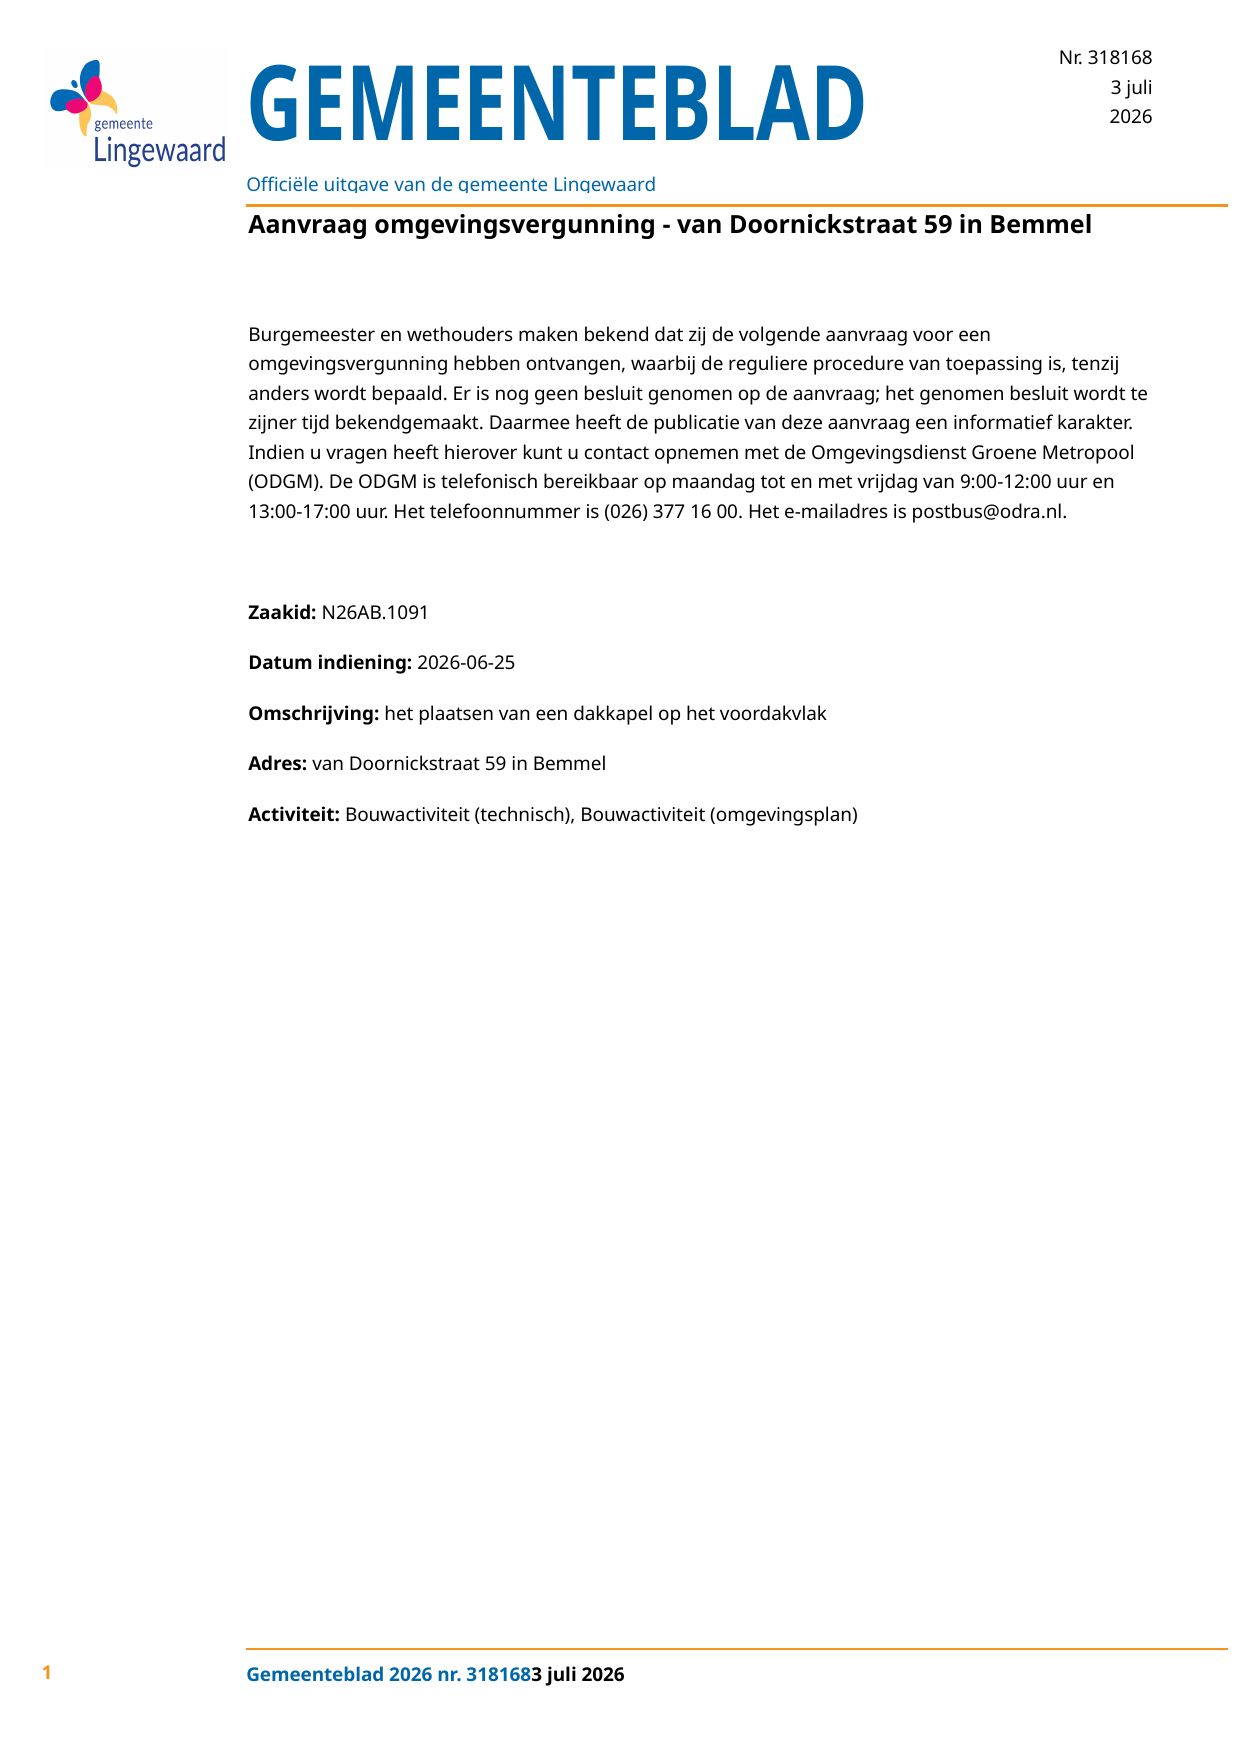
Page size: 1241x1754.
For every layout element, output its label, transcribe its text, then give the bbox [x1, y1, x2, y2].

picture [41, 47, 231, 172]
text Omschrijving: het plaatsen van een dakkapel op het voordakvlak [248, 700, 1152, 726]
text Datum indiening: 2026-06-25 [248, 649, 1152, 675]
text Zaakid: N26AB.1091 [248, 599, 1152, 625]
text Aanvraag omgevingsvergunning - van Doornickstraat 59 in Bemmel [248, 207, 1152, 241]
text Burgemeester en wethouders maken bekend dat zij de volgende aanvraag voor een omgevingsvergunning hebben ontvangen, waarbij de reguliere procedure van toepassing is, tenzij anders wordt bepaald. Er is nog geen besluit genomen op de aanvraag; het genomen besluit wordt te zijner tijd bekendgemaakt. Daarmee heeft de publicatie van deze aanvraag een informatief karakter. Indien u vragen heeft hierover kunt u contact opnemen met de Omgevingsdienst Groene Metropool (ODGM). De ODGM is telefonisch bereikbaar op maandag tot en met vrijdag van 9:00-12:00 uur en 13:00-17:00 uur. Het telefoonnummer is (026) 377 16 00. Het e-mailadres is postbus@odra.nl. [248, 321, 1152, 524]
text Adres: van Doornickstraat 59 in Bemmel [248, 750, 1152, 776]
text Activiteit: Bouwactiviteit (technisch), Bouwactiviteit (omgevingsplan) [248, 801, 1152, 826]
